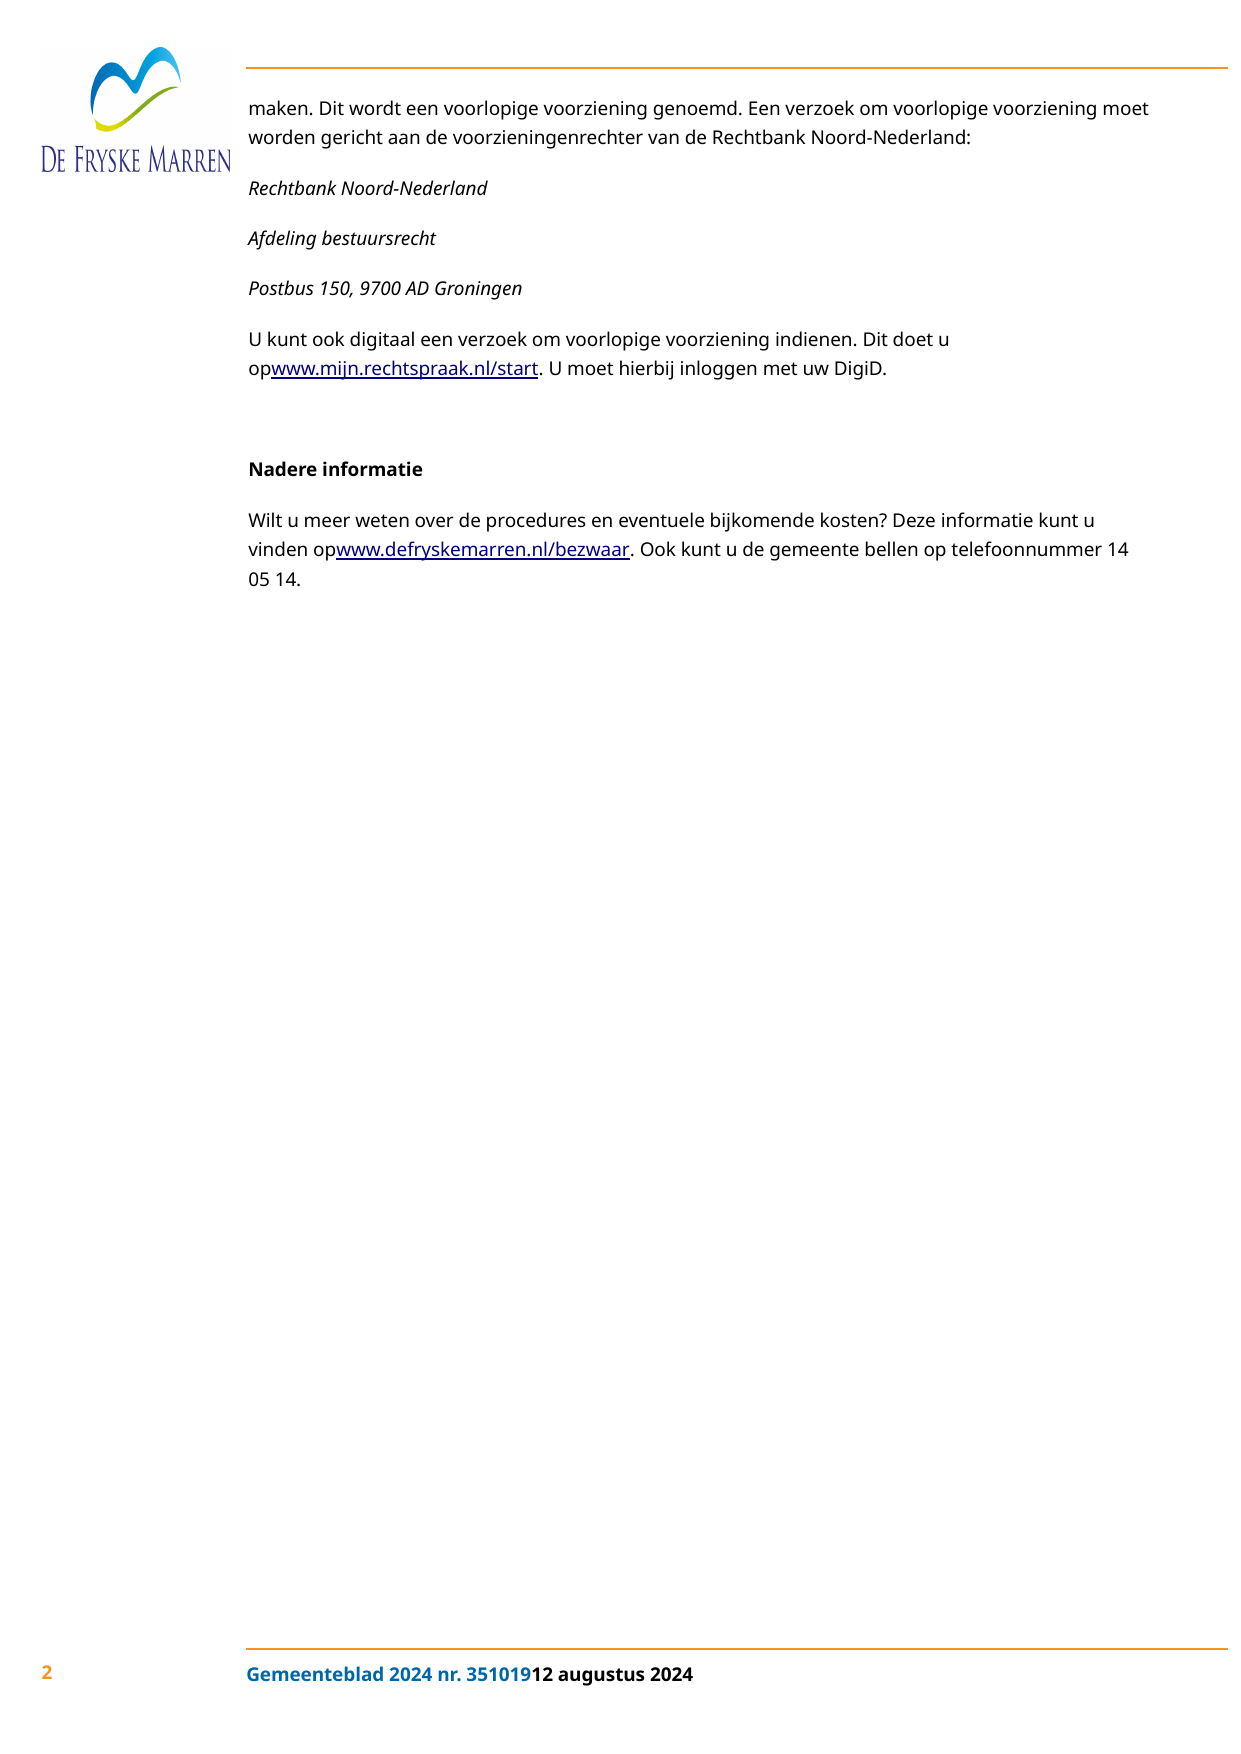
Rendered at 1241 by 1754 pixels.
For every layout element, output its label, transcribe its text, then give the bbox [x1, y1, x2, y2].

text Afdeling bestuursrecht [248, 225, 1152, 251]
text Nadere informatie [248, 456, 1152, 482]
text Postbus 150, 9700 AD Groningen [248, 276, 1152, 301]
picture [41, 47, 231, 172]
text Rechtbank Noord-Nederland [248, 175, 1152, 201]
text Wilt u meer weten over de procedures en eventuele bijkomende kosten? Deze informatie kunt u vinden opwww.defryskemarren.nl/bezwaar. Ook kunt u de gemeente bellen op telefoonnummer 14 05 14. [248, 507, 1152, 592]
text maken. Dit wordt een voorlopige voorziening genoemd. Een verzoek om voorlopige voorziening moet worden gericht aan de voorzieningenrechter van de Rechtbank Noord-Nederland: [248, 95, 1152, 150]
text U kunt ook digitaal een verzoek om voorlopige voorziening indienen. Dit doet u opwww.mijn.rechtspraak.nl/start. U moet hierbij inloggen met uw DigiD. [248, 326, 1152, 381]
